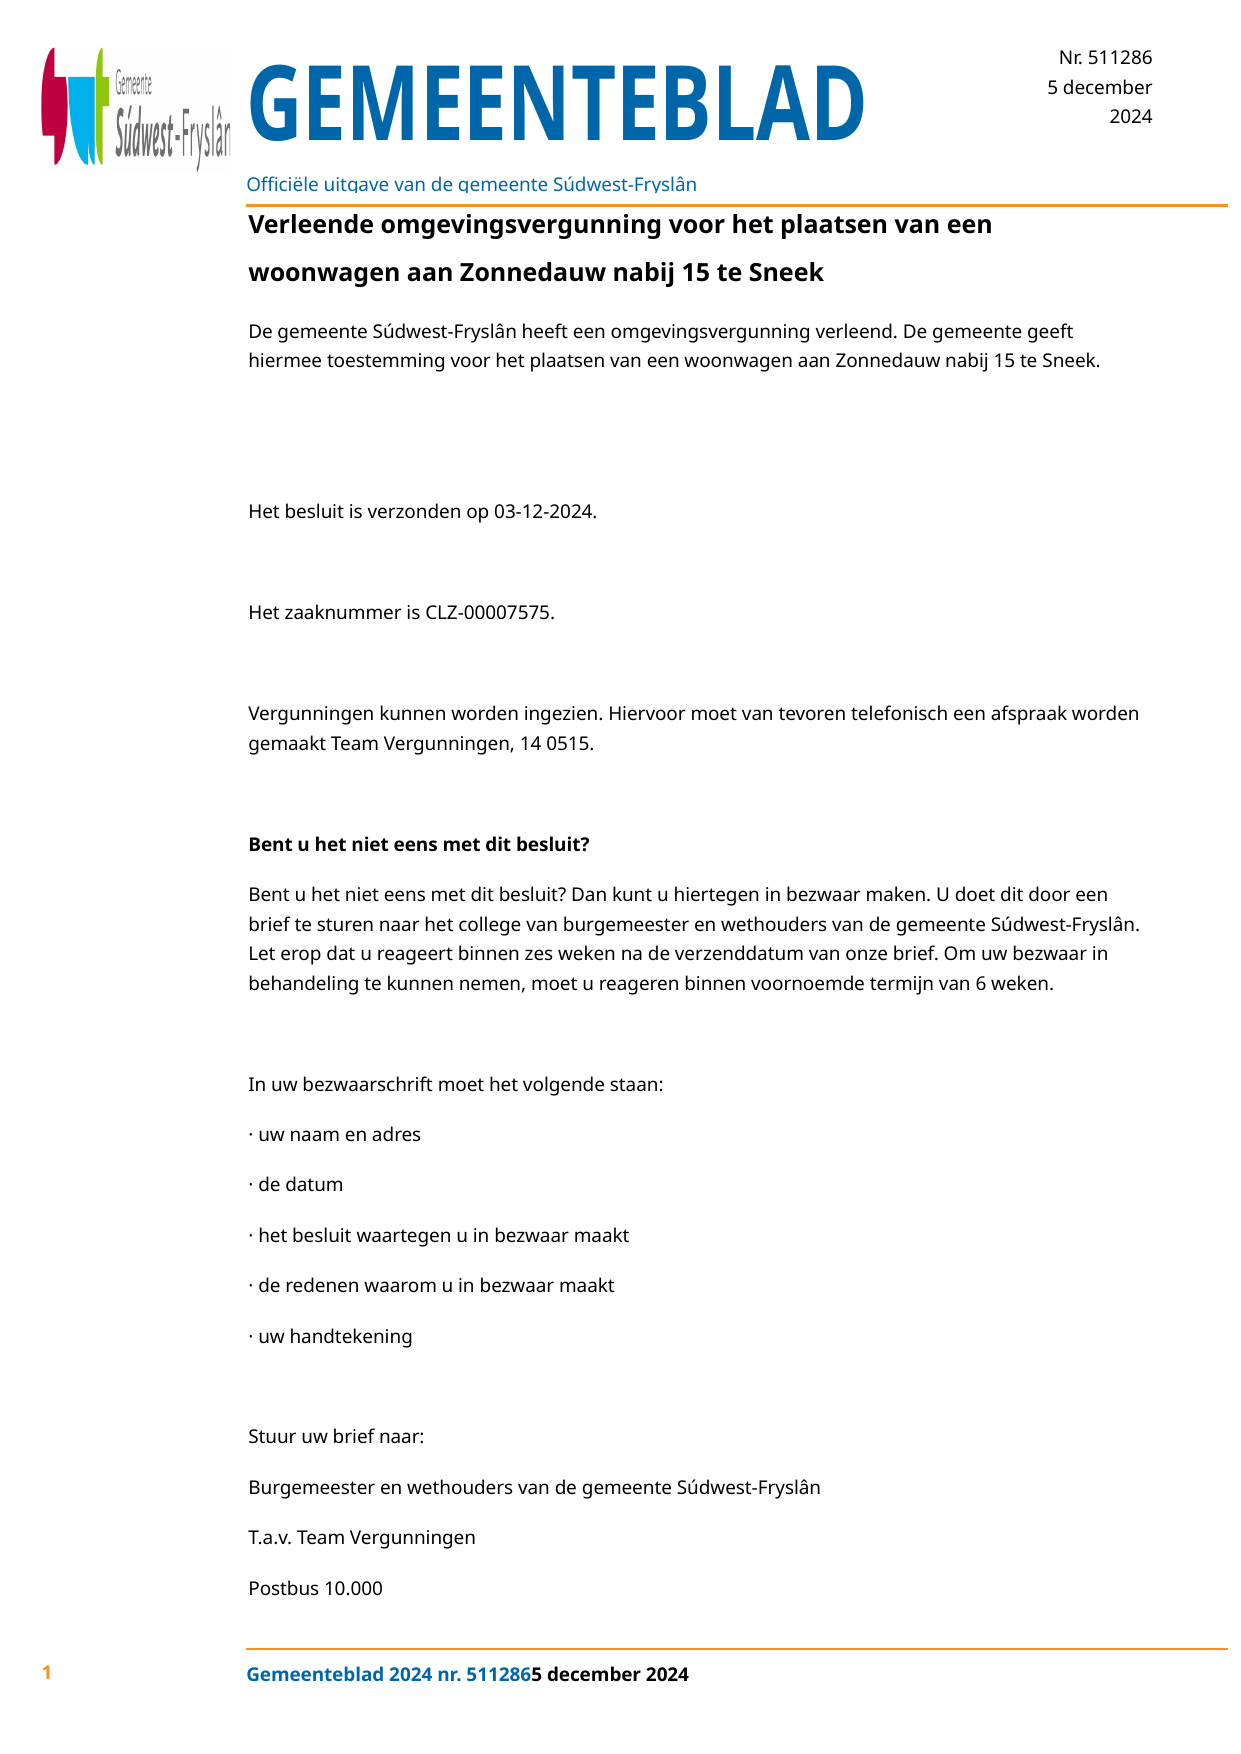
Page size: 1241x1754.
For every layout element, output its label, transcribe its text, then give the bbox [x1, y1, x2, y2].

text · uw handtekening [248, 1323, 1152, 1349]
text Burgemeester en wethouders van de gemeente Súdwest-Fryslân [248, 1474, 1152, 1500]
text Stuur uw brief naar: [248, 1424, 1152, 1449]
text · het besluit waartegen u in bezwaar maakt [248, 1222, 1152, 1248]
text Bent u het niet eens met dit besluit? Dan kunt u hiertegen in bezwaar maken. U doet dit door een brief te sturen naar het college van burgemeester en wethouders van de gemeente Súdwest-Fryslân. Let erop dat u reageert binnen zes weken na de verzenddatum van onze brief. Om uw bezwaar in behandeling te kunnen nemen, moet u reageren binnen voornoemde termijn van 6 weken. [248, 881, 1152, 996]
text Het zaaknummer is CLZ-00007575. [248, 599, 1152, 625]
text Bent u het niet eens met dit besluit? [248, 831, 1152, 857]
text · de datum [248, 1172, 1152, 1197]
text · de redenen waarom u in bezwaar maakt [248, 1272, 1152, 1298]
text Postbus 10.000 [248, 1575, 1152, 1601]
text Het besluit is verzonden op 03-12-2024. [248, 499, 1152, 524]
text · uw naam en adres [248, 1121, 1152, 1147]
text T.a.v. Team Vergunningen [248, 1524, 1152, 1550]
text Vergunningen kunnen worden ingezien. Hiervoor moet van tevoren telefonisch een afspraak worden gemaakt Team Vergunningen, 14 0515. [248, 700, 1152, 756]
text In uw bezwaarschrift moet het volgende staan: [248, 1071, 1152, 1097]
picture [41, 47, 231, 172]
text De gemeente Súdwest-Fryslân heeft een omgevingsvergunning verleend. De gemeente geeft hiermee toestemming voor het plaatsen van een woonwagen aan Zonnedauw nabij 15 te Sneek. [248, 318, 1152, 373]
text Verleende omgevingsvergunning voor het plaatsen van een woonwagen aan Zonnedauw nabij 15 te Sneek [248, 207, 1152, 288]
